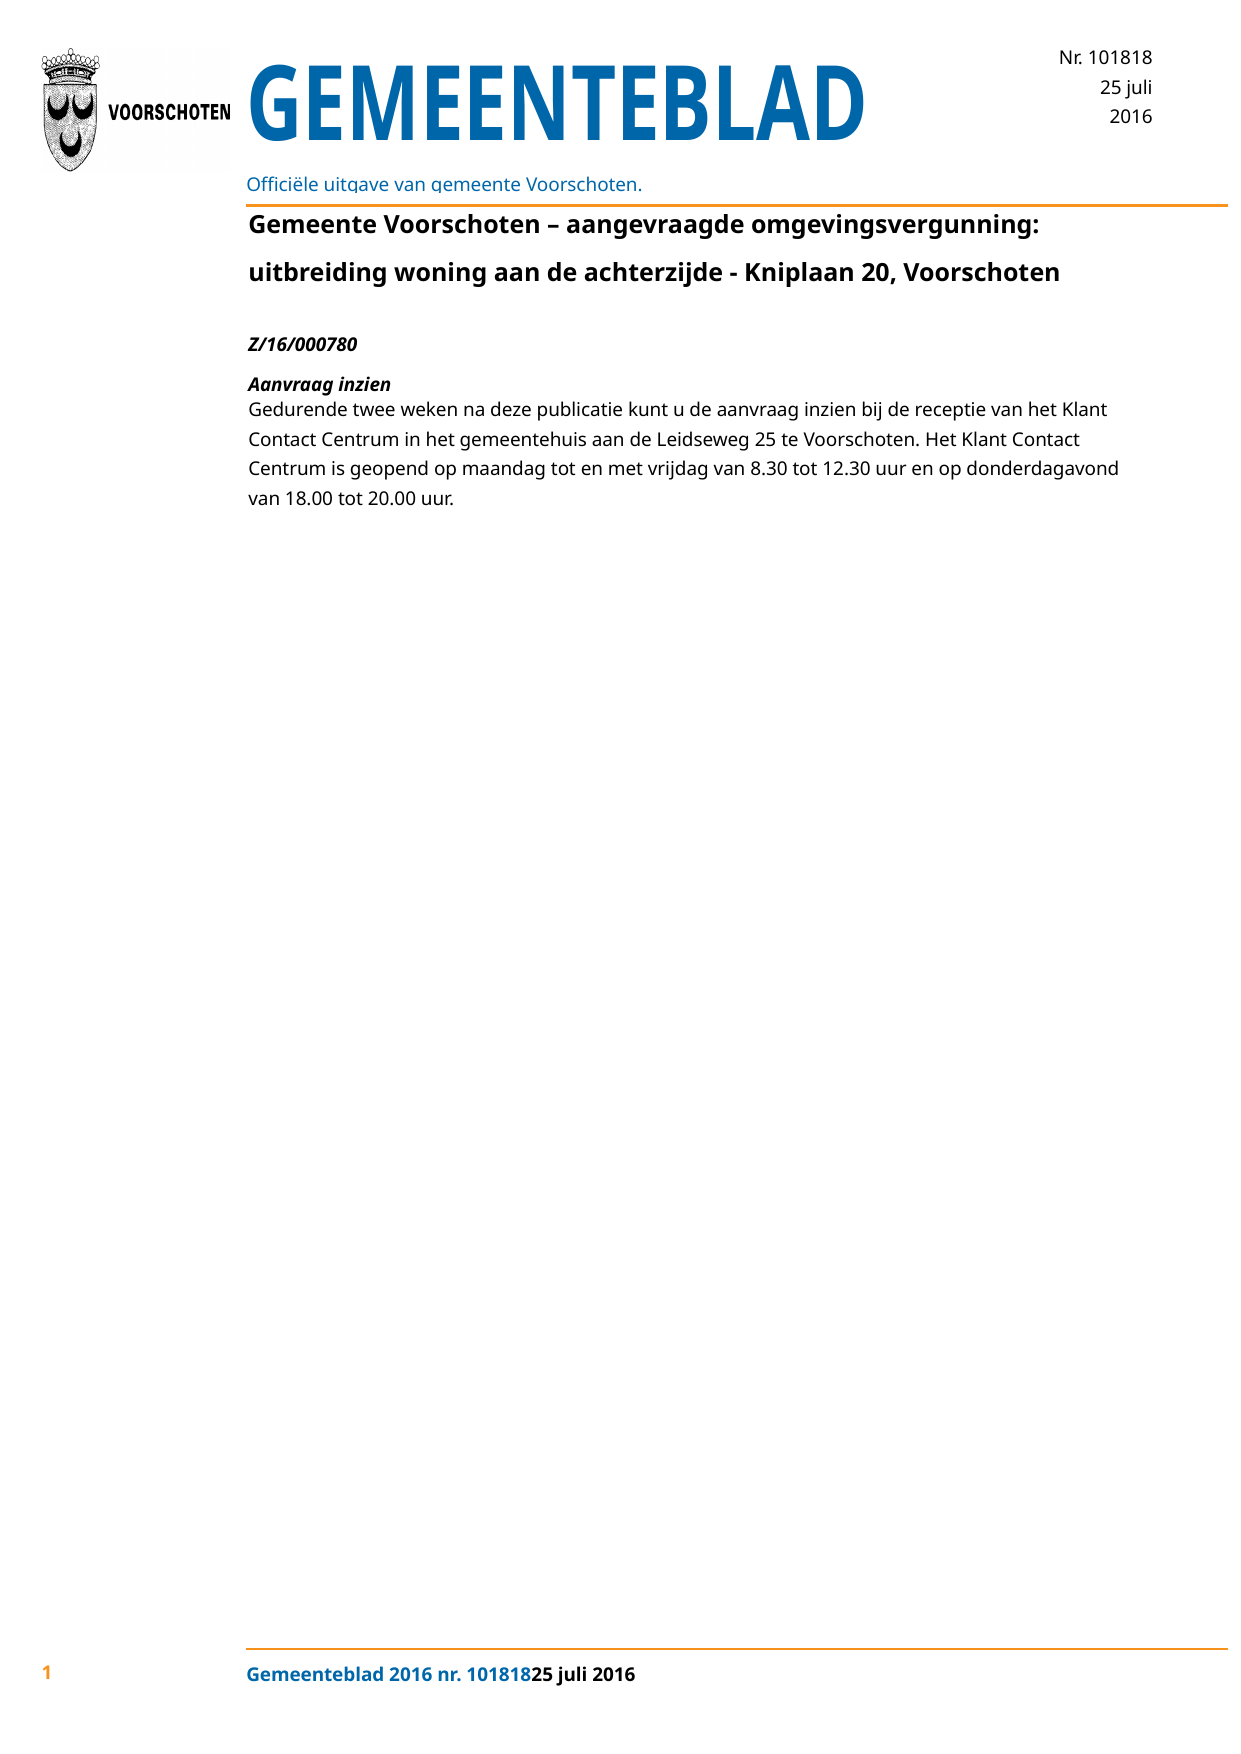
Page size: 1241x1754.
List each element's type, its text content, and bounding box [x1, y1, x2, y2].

text Gemeente Voorschoten – aangevraagde omgevingsvergunning: uitbreiding woning aan de achterzijde - Kniplaan 20, Voorschoten [248, 207, 1152, 288]
picture [41, 47, 231, 172]
text Gedurende twee weken na deze publicatie kunt u de aanvraag inzien bij de receptie van het Klant Contact Centrum in het gemeentehuis aan de Leidseweg 25 te Voorschoten. Het Klant Contact Centrum is geopend op maandag tot en met vrijdag van 8.30 tot 12.30 uur en op donderdagavond van 18.00 tot 20.00 uur. [248, 396, 1152, 511]
text Aanvraag inzien [248, 371, 1152, 396]
text Z/16/000780 [248, 331, 1152, 357]
